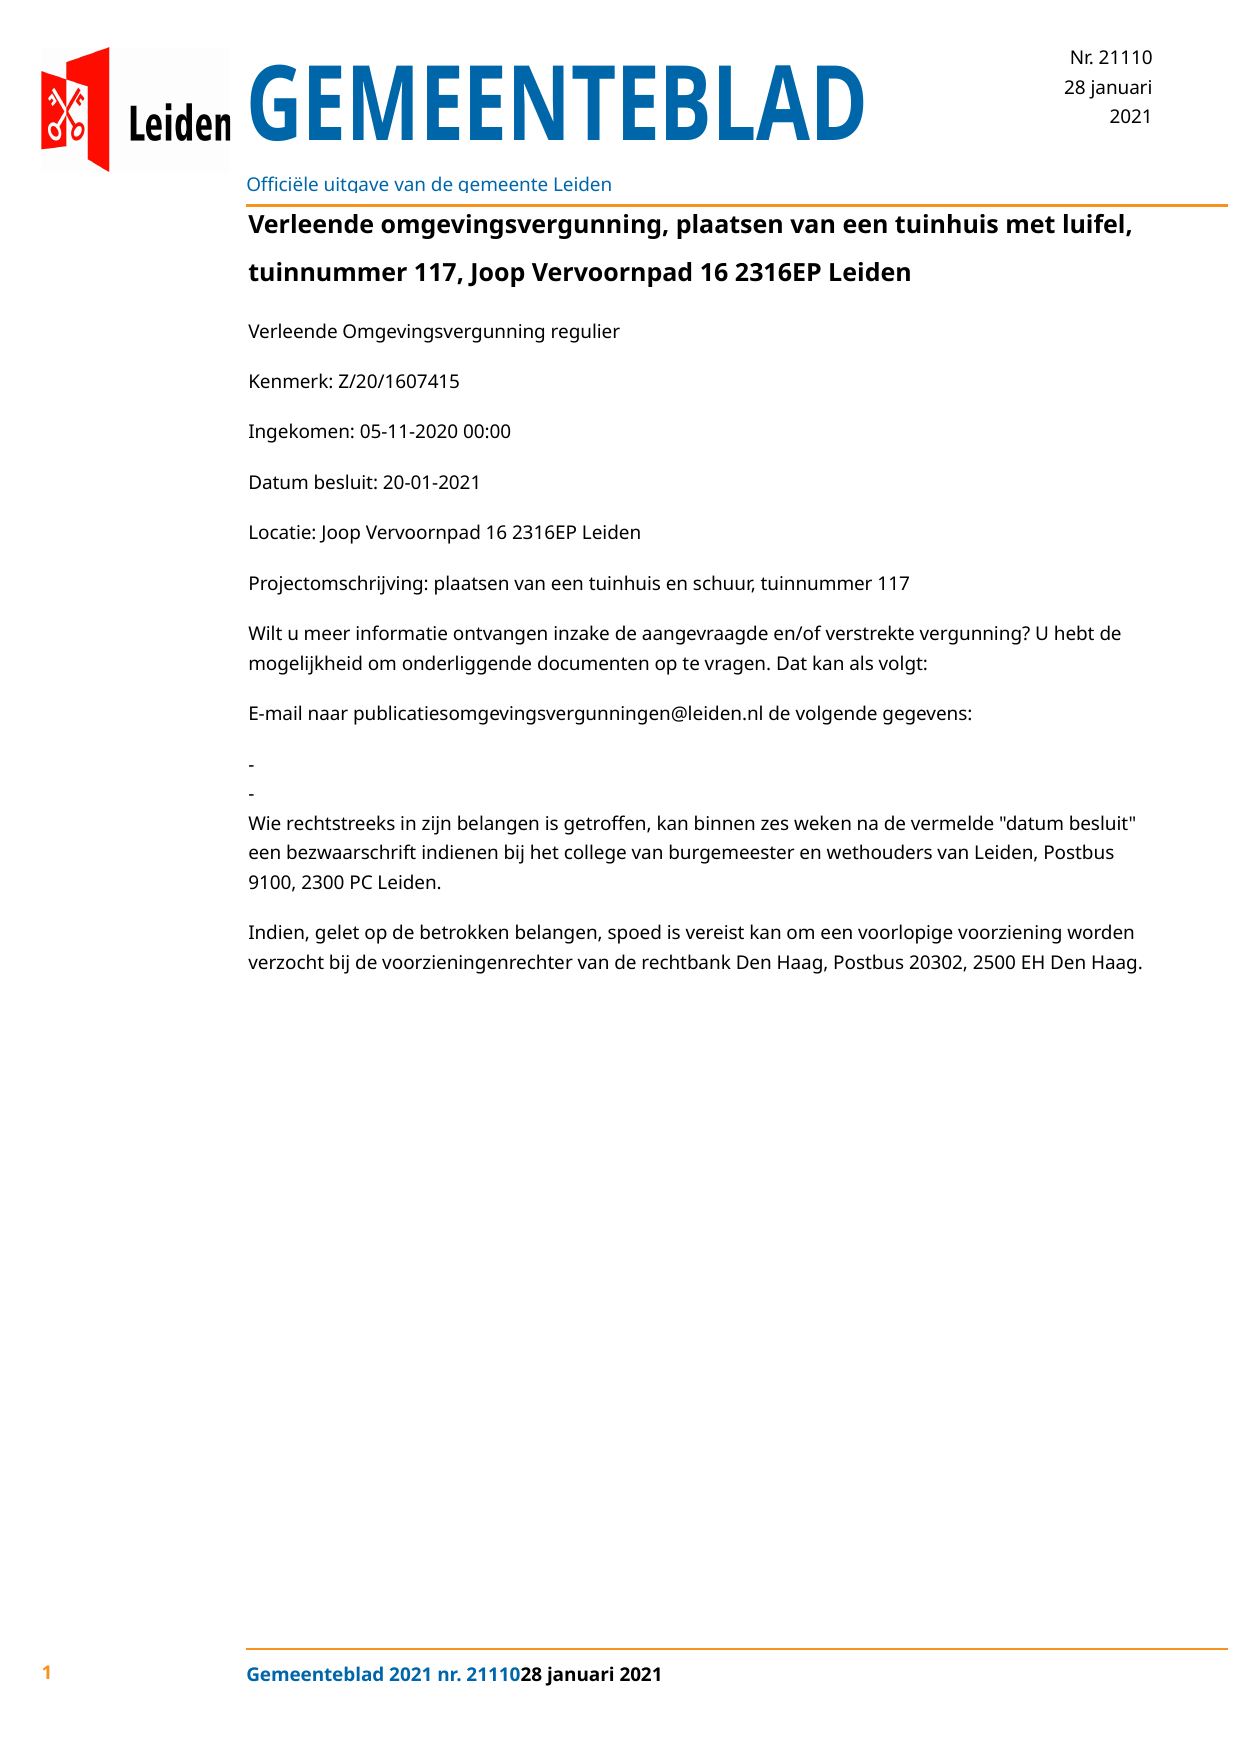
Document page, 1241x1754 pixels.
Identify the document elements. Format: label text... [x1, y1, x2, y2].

text Indien, gelet op de betrokken belangen, spoed is vereist kan om een voorlopige voorziening worden verzocht bij de voorzieningenrechter van de rechtbank Den Haag, Postbus 20302, 2500 EH Den Haag. [248, 919, 1152, 975]
text Locatie: Joop Vervoornpad 16 2316EP Leiden [248, 519, 1152, 545]
picture [41, 47, 231, 172]
text Verleende Omgevingsvergunning regulier [248, 318, 1152, 344]
text E-mail naar publicatiesomgevingsvergunningen@leiden.nl de volgende gegevens: [248, 700, 1152, 726]
text Wilt u meer informatie ontvangen inzake de aangevraagde en/of verstrekte vergunning? U hebt de mogelijkheid om onderliggende documenten op te vragen. Dat kan als volgt: [248, 620, 1152, 676]
text Verleende omgevingsvergunning, plaatsen van een tuinhuis met luifel, tuinnummer 117, Joop Vervoornpad 16 2316EP Leiden [248, 207, 1152, 288]
text Kenmerk: Z/20/1607415 [248, 368, 1152, 394]
text Ingekomen: 05-11-2020 00:00 [248, 419, 1152, 444]
text Projectomschrijving: plaatsen van een tuinhuis en schuur, tuinnummer 117 [248, 570, 1152, 596]
text Wie rechtstreeks in zijn belangen is getroffen, kan binnen zes weken na de vermelde "datum besluit" een bezwaarschrift indienen bij het college van burgemeester en wethouders van Leiden, Postbus 9100, 2300 PC Leiden. [248, 810, 1152, 895]
text Datum besluit: 20-01-2021 [248, 469, 1152, 495]
